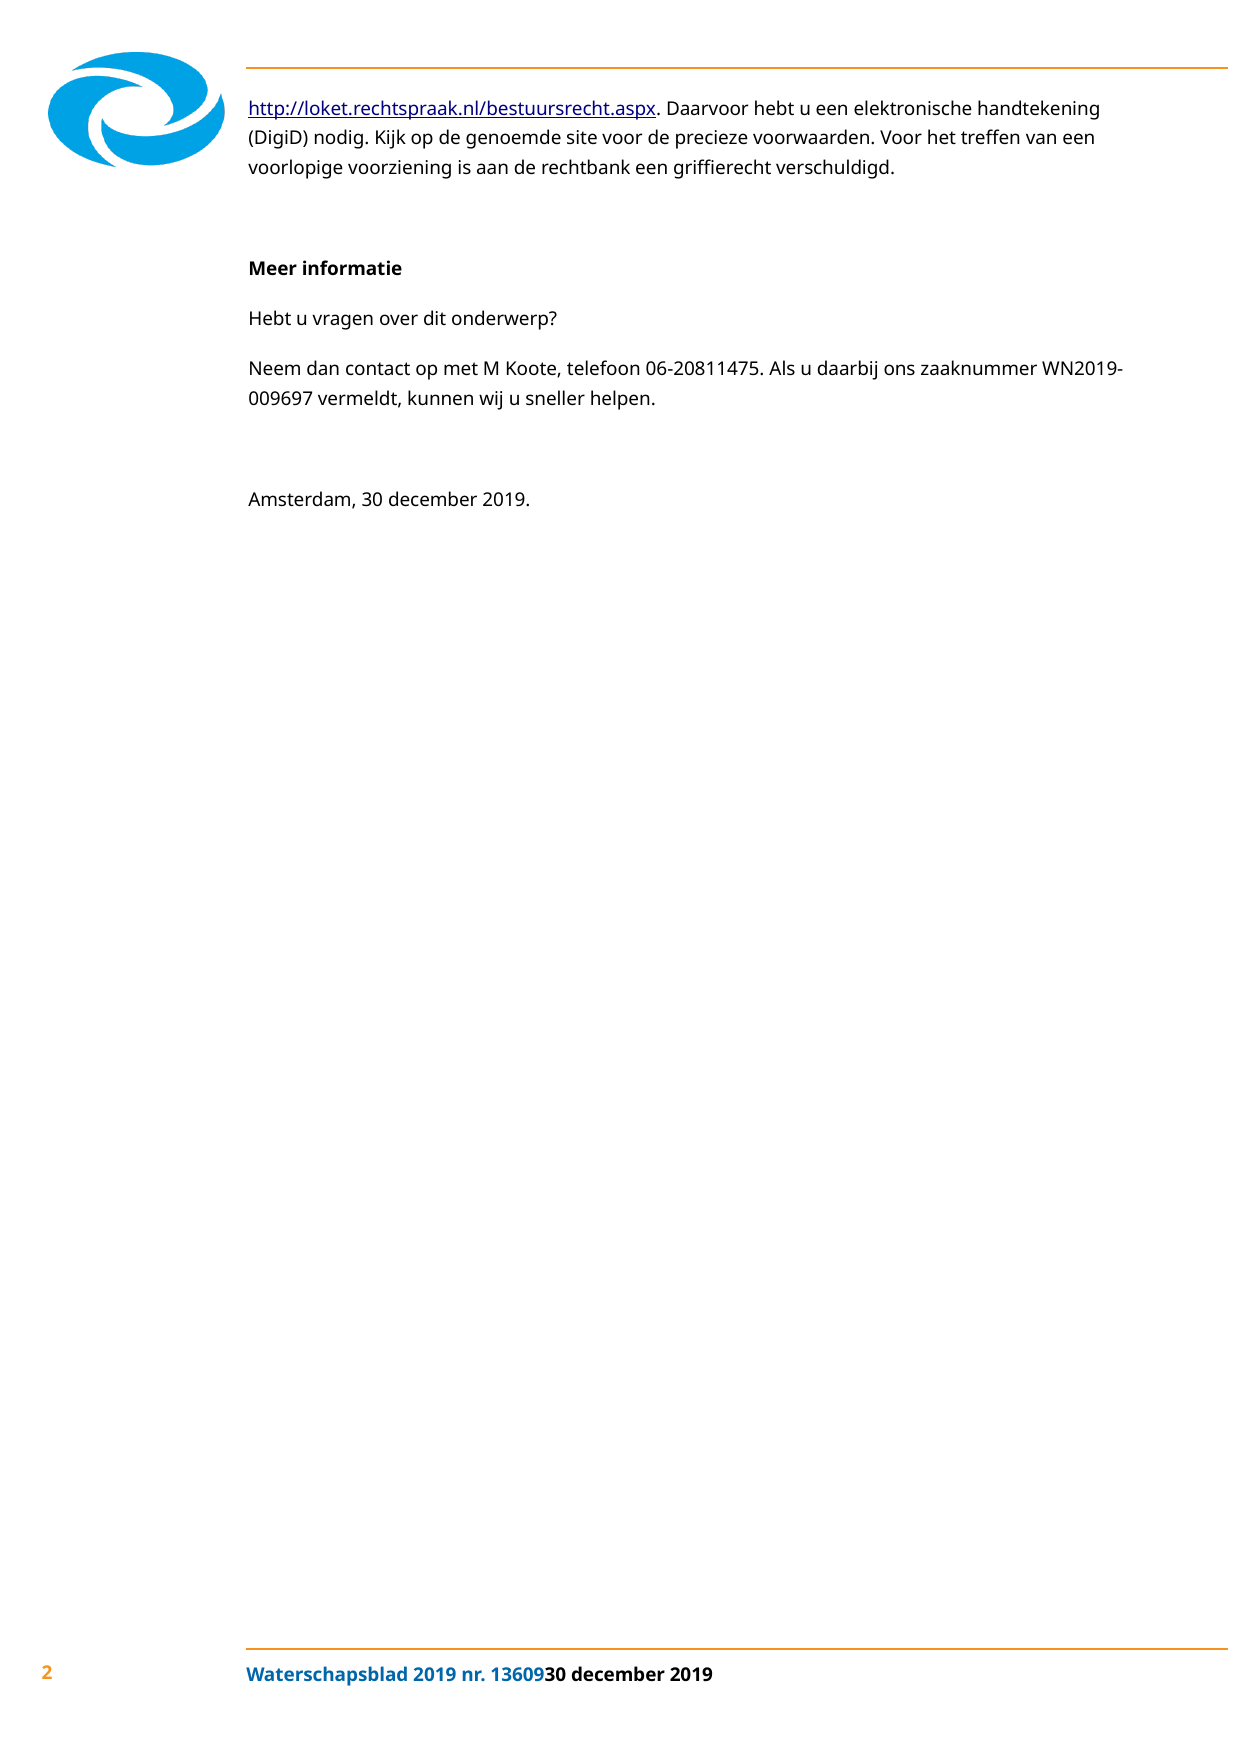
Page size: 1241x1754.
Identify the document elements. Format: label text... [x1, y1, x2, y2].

text Meer informatie [248, 255, 1152, 281]
text Hebt u vragen over dit onderwerp? [248, 305, 1152, 331]
picture [41, 47, 231, 172]
text Neem dan contact op met M Koote, telefoon 06-20811475. Als u daarbij ons zaaknummer WN2019-009697 vermeldt, kunnen wij u sneller helpen. [248, 356, 1152, 411]
text http://loket.rechtspraak.nl/bestuursrecht.aspx. Daarvoor hebt u een elektronische handtekening (DigiD) nodig. Kijk op de genoemde site voor de precieze voorwaarden. Voor het treffen van een voorlopige voorziening is aan de rechtbank een griffierecht verschuldigd. [248, 95, 1152, 180]
text Amsterdam, 30 december 2019. [248, 486, 1152, 512]
